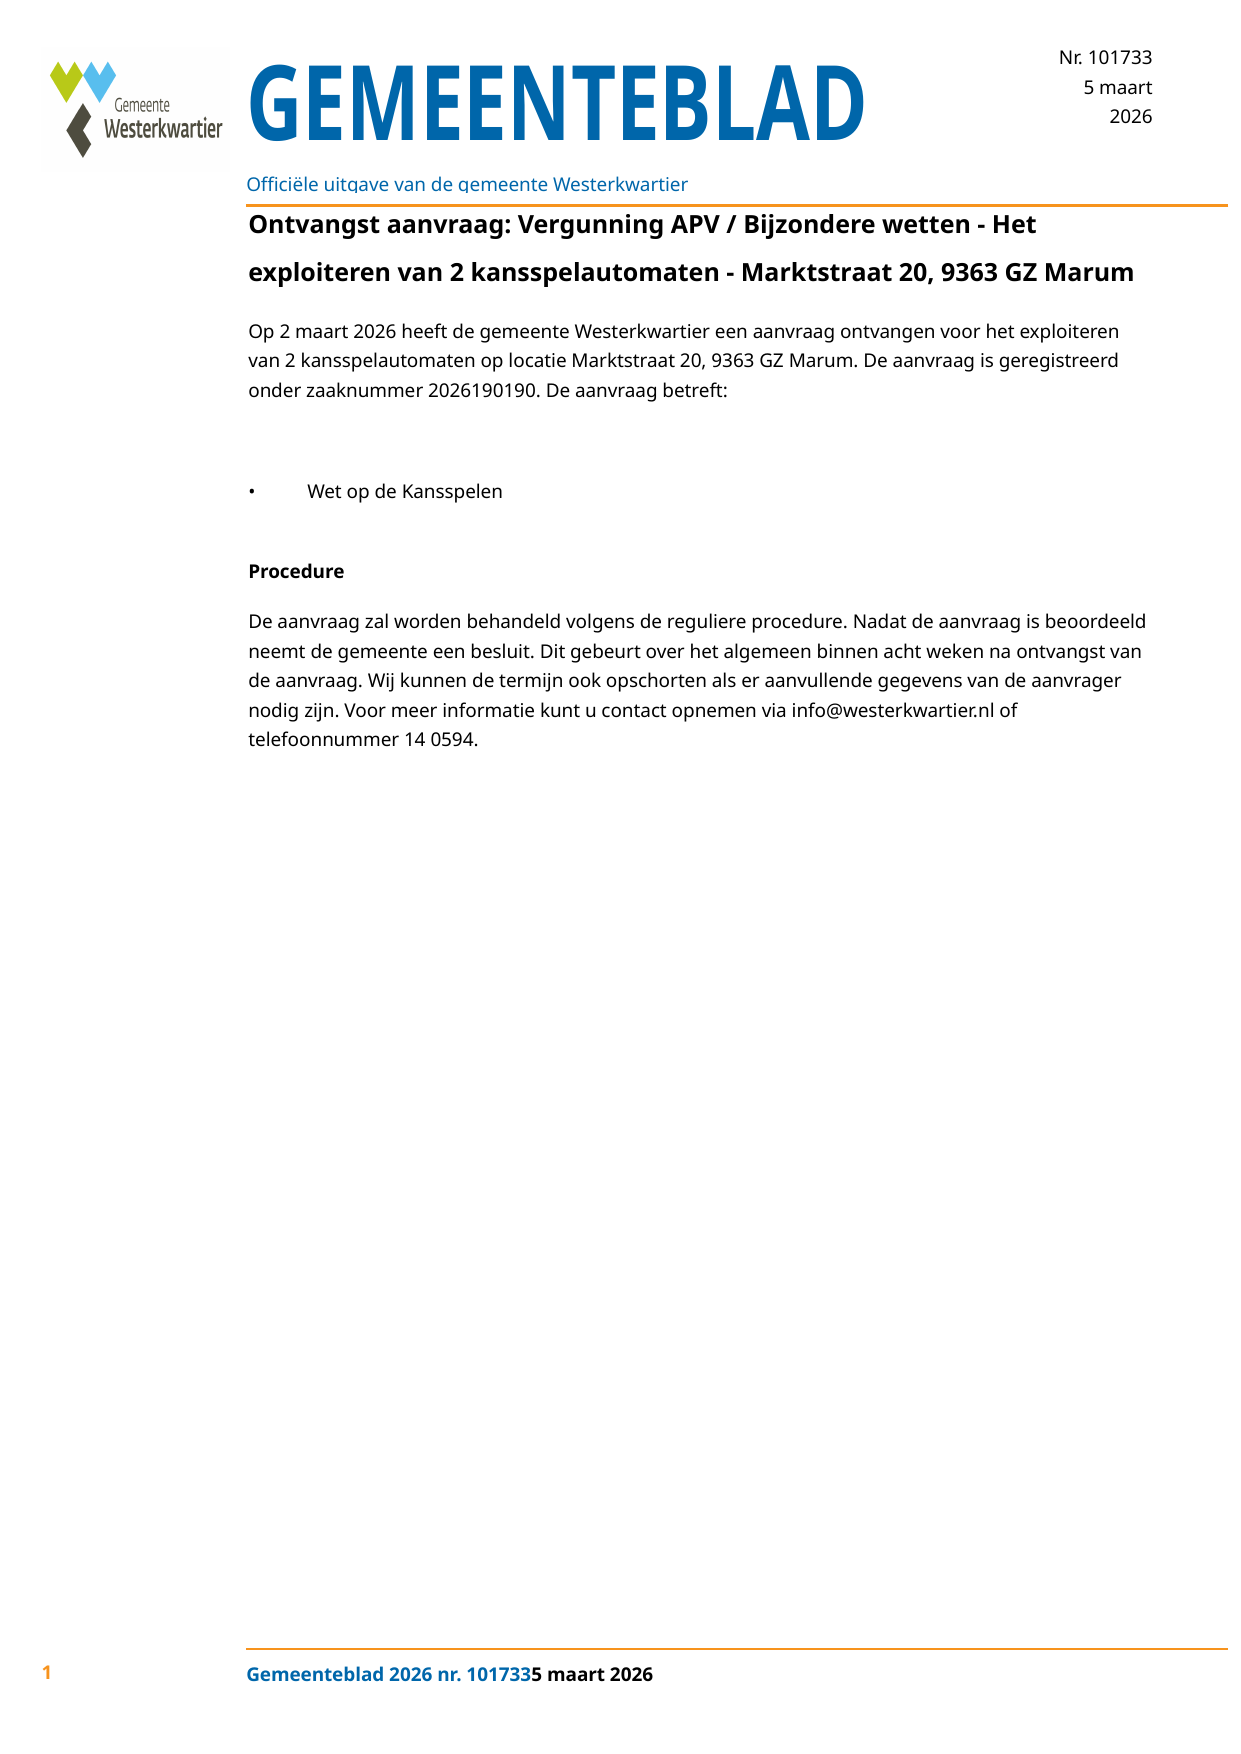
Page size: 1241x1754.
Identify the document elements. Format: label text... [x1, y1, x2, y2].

text Op 2 maart 2026 heeft de gemeente Westerkwartier een aanvraag ontvangen voor het exploiteren van 2 kansspelautomaten op locatie Marktstraat 20, 9363 GZ Marum. De aanvraag is geregistreerd onder zaaknummer 2026190190. De aanvraag betreft: [248, 318, 1152, 403]
list Wet op de Kansspelen [248, 478, 1152, 504]
text De aanvraag zal worden behandeld volgens de reguliere procedure. Nadat de aanvraag is beoordeeld neemt de gemeente een besluit. Dit gebeurt over het algemeen binnen acht weken na ontvangst van de aanvraag. Wij kunnen de termijn ook opschorten als er aanvullende gegevens van de aanvrager nodig zijn. Voor meer informatie kunt u contact opnemen via info@westerkwartier.nl of telefoonnummer 14 0594. [248, 608, 1152, 752]
text Ontvangst aanvraag: Vergunning APV / Bijzondere wetten - Het exploiteren van 2 kansspelautomaten - Marktstraat 20, 9363 GZ Marum [248, 207, 1152, 288]
text Procedure [248, 558, 1152, 584]
picture [41, 47, 231, 172]
